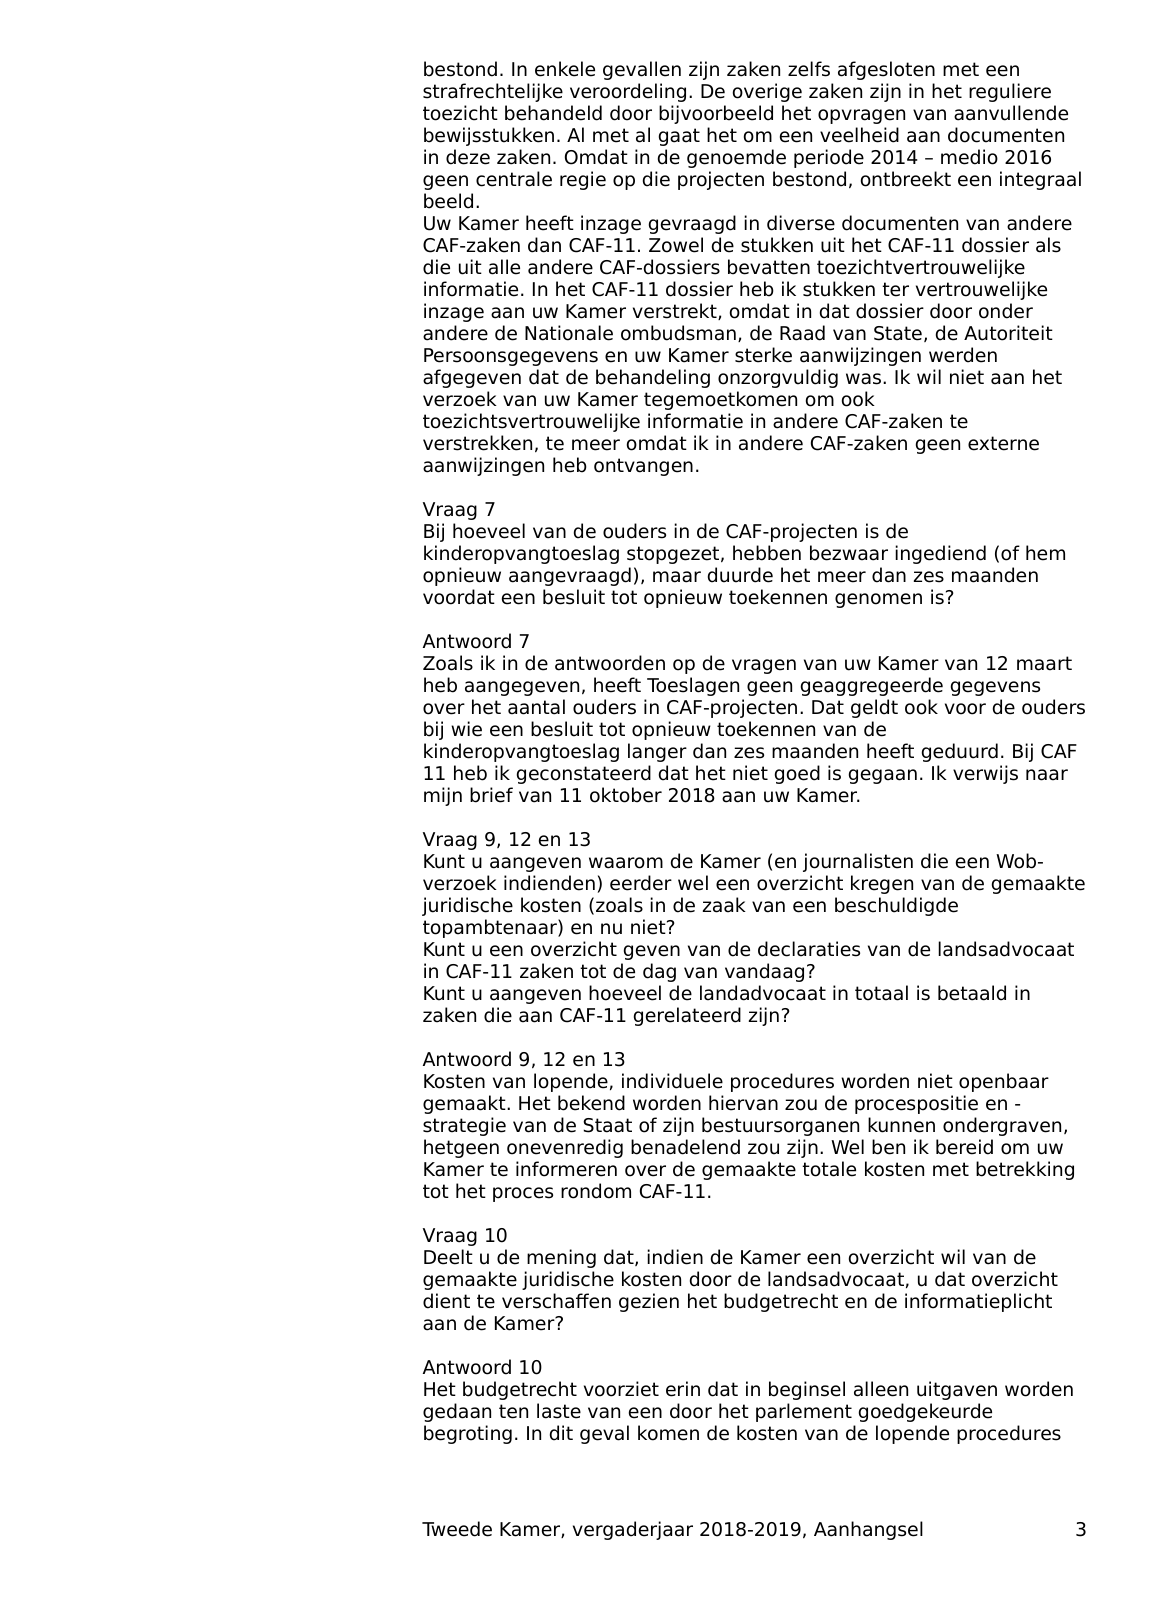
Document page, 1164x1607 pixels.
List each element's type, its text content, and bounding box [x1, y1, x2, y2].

text Vraag 10 [422, 1225, 1087, 1247]
text Zoals ik in de antwoorden op de vragen van uw Kamer van 12 maart heb aangegeven, heeft Toeslagen geen geaggregeerde gegevens over het aantal ouders in CAF-projecten. Dat geldt ook voor de ouders bij wie een besluit tot opnieuw toekennen van de kinderopvangtoeslag langer dan zes maanden heeft geduurd. Bij CAF 11 heb ik geconstateerd dat het niet goed is gegaan. Ik verwijs naar mijn brief van 11 oktober 2018 aan uw Kamer. [422, 653, 1087, 807]
text Kunt u aangeven hoeveel de landadvocaat in totaal is betaald in zaken die aan CAF-11 gerelateerd zijn? [422, 983, 1087, 1027]
text Kunt u een overzicht geven van de declaraties van de landsadvocaat in CAF-11 zaken tot de dag van vandaag? [422, 939, 1087, 983]
text Kosten van lopende, individuele procedures worden niet openbaar gemaakt. Het bekend worden hiervan zou de procespositie en -strategie van de Staat of zijn bestuursorganen kunnen ondergraven, hetgeen onevenredig benadelend zou zijn. Wel ben ik bereid om uw Kamer te informeren over de gemaakte totale kosten met betrekking tot het proces rondom CAF-11. [422, 1071, 1087, 1203]
text Vraag 9, 12 en 13 [422, 829, 1087, 851]
text Vraag 7 [422, 499, 1087, 521]
text Kunt u aangeven waarom de Kamer (en journalisten die een Wob-verzoek indienden) eerder wel een overzicht kregen van de gemaakte juridische kosten (zoals in de zaak van een beschuldigde topambtenaar) en nu niet? [422, 851, 1087, 939]
text Deelt u de mening dat, indien de Kamer een overzicht wil van de gemaakte juridische kosten door de landsadvocaat, u dat overzicht dient te verschaffen gezien het budgetrecht en de informatieplicht aan de Kamer? [422, 1247, 1087, 1335]
text Uw Kamer heeft inzage gevraagd in diverse documenten van andere CAF-zaken dan CAF-11. Zowel de stukken uit het CAF-11 dossier als die uit alle andere CAF-dossiers bevatten toezichtvertrouwelijke informatie. In het CAF-11 dossier heb ik stukken ter vertrouwelijke inzage aan uw Kamer verstrekt, omdat in dat dossier door onder andere de Nationale ombudsman, de Raad van State, de Autoriteit Persoonsgegevens en uw Kamer sterke aanwijzingen werden afgegeven dat de behandeling onzorgvuldig was. Ik wil niet aan het verzoek van uw Kamer tegemoetkomen om ook toezichtsvertrouwelijke informatie in andere CAF-zaken te verstrekken, te meer omdat ik in andere CAF-zaken geen externe aanwijzingen heb ontvangen. [422, 213, 1087, 477]
text Antwoord 7 [422, 631, 1087, 653]
text Bij hoeveel van de ouders in de CAF-projecten is de kinderopvangtoeslag stopgezet, hebben bezwaar ingediend (of hem opnieuw aangevraagd), maar duurde het meer dan zes maanden voordat een besluit tot opnieuw toekennen genomen is? [422, 521, 1087, 609]
text Antwoord 9, 12 en 13 [422, 1049, 1087, 1071]
text Antwoord 10 [422, 1357, 1087, 1379]
text bestond. In enkele gevallen zijn zaken zelfs afgesloten met een strafrechtelijke veroordeling. De overige zaken zijn in het reguliere toezicht behandeld door bijvoorbeeld het opvragen van aanvullende bewijsstukken. Al met al gaat het om een veelheid aan documenten in deze zaken. Omdat in de genoemde periode 2014 – medio 2016 geen centrale regie op die projecten bestond, ontbreekt een integraal beeld. [422, 59, 1087, 213]
text Het budgetrecht voorziet erin dat in beginsel alleen uitgaven worden gedaan ten laste van een door het parlement goedgekeurde begroting. In dit geval komen de kosten van de lopende procedures [422, 1379, 1087, 1445]
